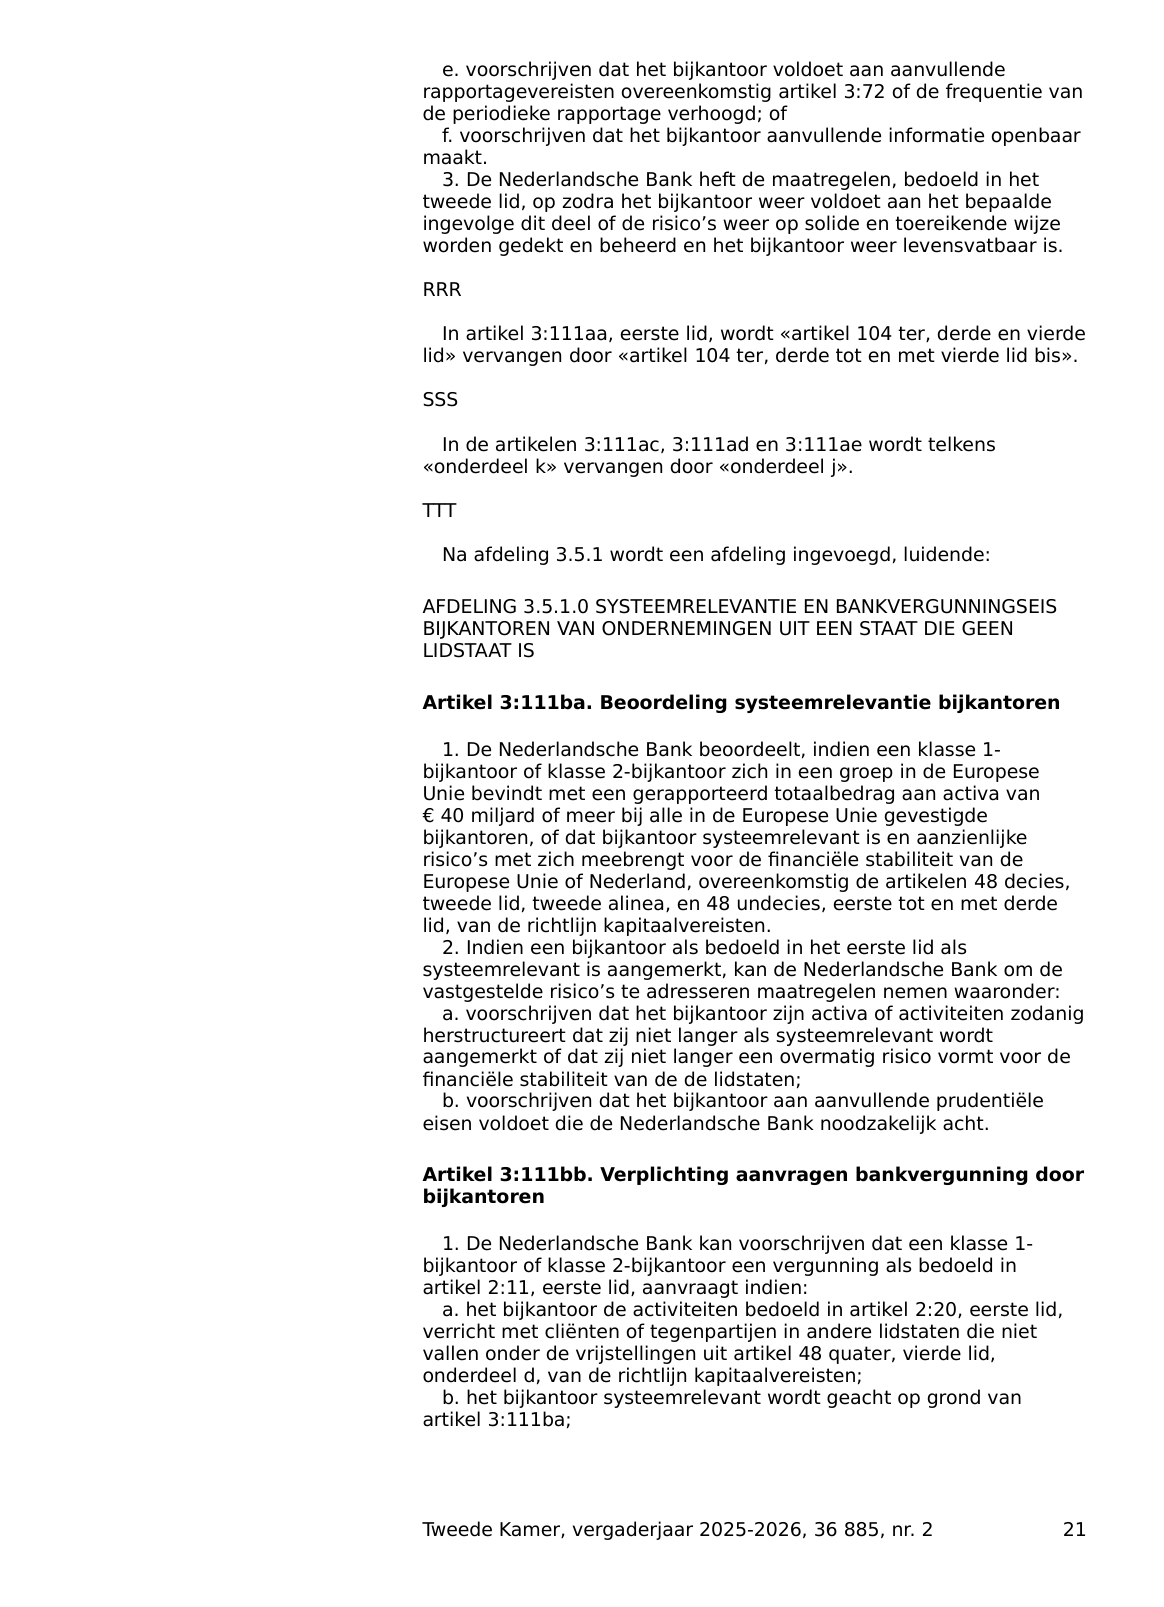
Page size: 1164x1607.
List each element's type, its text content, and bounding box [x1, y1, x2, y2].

text 1. De Nederlandsche Bank kan voorschrijven dat een klasse 1-bijkantoor of klasse 2-bijkantoor een vergunning als bedoeld in artikel 2:11, eerste lid, aanvraagt indien: [422, 1233, 1087, 1299]
text TTT [422, 500, 1087, 522]
text In de artikelen 3:111ac, 3:111ad en 3:111ae wordt telkens «onderdeel k» vervangen door «onderdeel j». [422, 433, 1087, 477]
text a. het bijkantoor de activiteiten bedoeld in artikel 2:20, eerste lid, verricht met cliënten of tegenpartijen in andere lidstaten die niet vallen onder de vrijstellingen uit artikel 48 quater, vierde lid, onderdeel d, van de richtlijn kapitaalvereisten; [422, 1299, 1087, 1387]
text 1. De Nederlandsche Bank beoordeelt, indien een klasse 1-bijkantoor of klasse 2-bijkantoor zich in een groep in de Europese Unie bevindt met een gerapporteerd totaalbedrag aan activa van € 40 miljard of meer bij alle in de Europese Unie gevestigde bijkantoren, of dat bijkantoor systeemrelevant is en aanzienlijke risico’s met zich meebrengt voor de financiële stabiliteit van de Europese Unie of Nederland, overeenkomstig de artikelen 48 decies, tweede lid, tweede alinea, en 48 undecies, eerste tot en met derde lid, van de richtlijn kapitaalvereisten. [422, 739, 1087, 937]
text e. voorschrijven dat het bijkantoor voldoet aan aanvullende rapportagevereisten overeenkomstig artikel 3:72 of de frequentie van de periodieke rapportage verhoogd; of [422, 59, 1087, 125]
text 2. Indien een bijkantoor als bedoeld in het eerste lid als systeemrelevant is aangemerkt, kan de Nederlandsche Bank om de vastgestelde risico’s te adresseren maatregelen nemen waaronder: [422, 937, 1087, 1002]
text 3. De Nederlandsche Bank heft de maatregelen, bedoeld in het tweede lid, op zodra het bijkantoor weer voldoet aan het bepaalde ingevolge dit deel of de risico’s weer op solide en toereikende wijze worden gedekt en beheerd en het bijkantoor weer levensvatbaar is. [422, 169, 1087, 257]
text Na afdeling 3.5.1 wordt een afdeling ingevoegd, luidende: [422, 544, 1087, 566]
subtitle Artikel 3:111ba. Beoordeling systeemrelevantie bijkantoren [422, 692, 1087, 714]
subtitle AFDELING 3.5.1.0 SYSTEEMRELEVANTIE EN BANKVERGUNNINGSEIS BIJKANTOREN VAN ONDERNEMINGEN UIT EEN STAAT DIE GEEN LIDSTAAT IS [422, 596, 1087, 662]
text RRR [422, 279, 1087, 301]
text a. voorschrijven dat het bijkantoor zijn activa of activiteiten zodanig herstructureert dat zij niet langer als systeemrelevant wordt aangemerkt of dat zij niet langer een overmatig risico vormt voor de financiële stabiliteit van de de lidstaten; [422, 1002, 1087, 1090]
text In artikel 3:111aa, eerste lid, wordt «artikel 104 ter, derde en vierde lid» vervangen door «artikel 104 ter, derde tot en met vierde lid bis». [422, 323, 1087, 367]
text b. voorschrijven dat het bijkantoor aan aanvullende prudentiële eisen voldoet die de Nederlandsche Bank noodzakelijk acht. [422, 1090, 1087, 1134]
text b. het bijkantoor systeemrelevant wordt geacht op grond van artikel 3:111ba; [422, 1387, 1087, 1431]
subtitle Artikel 3:111bb. Verplichting aanvragen bankvergunning door bijkantoren [422, 1164, 1087, 1208]
text f. voorschrijven dat het bijkantoor aanvullende informatie openbaar maakt. [422, 125, 1087, 169]
text SSS [422, 389, 1087, 411]
